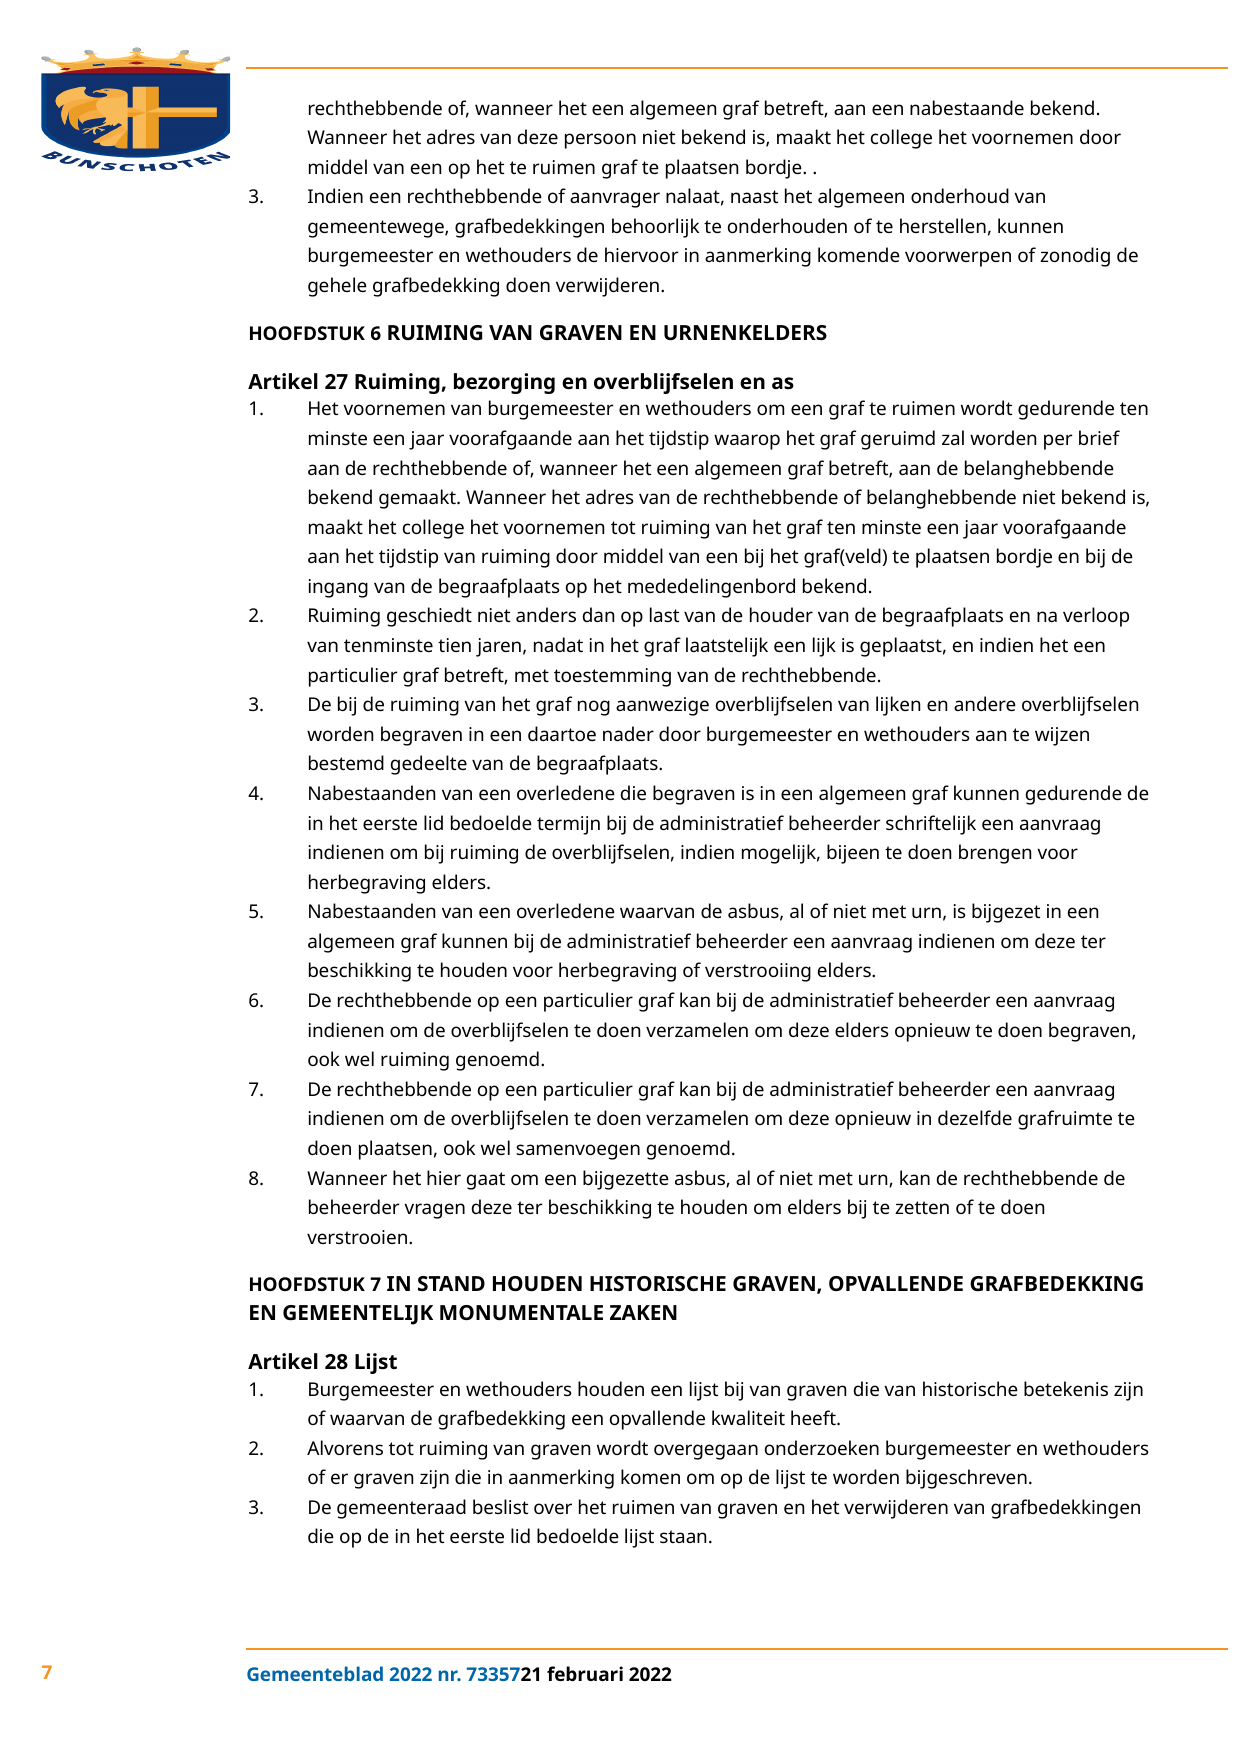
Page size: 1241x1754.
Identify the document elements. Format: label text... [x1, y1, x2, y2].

list Burgemeester en wethouders houden een lijst bij van graven die van historische betekenis zijn of waarvan de grafbedekking een opvallende kwaliteit heeft. [248, 1376, 1152, 1431]
picture [41, 47, 231, 172]
list Het voornemen van burgemeester en wethouders om een graf te ruimen wordt gedurende ten minste een jaar voorafgaande aan het tijdstip waarop het graf geruimd zal worden per brief aan de rechthebbende of, wanneer het een algemeen graf betreft, aan de belanghebbende bekend gemaakt. Wanneer het adres van de rechthebbende of belanghebbende niet bekend is, maakt het college het voornemen tot ruiming van het graf ten minste een jaar voorafgaande aan het tijdstip van ruiming door middel van een bij het graf(veld) te plaatsen bordje en bij de ingang van de begraafplaats op het mededelingenbord bekend. [248, 396, 1152, 599]
list De bij de ruiming van het graf nog aanwezige overblijfselen van lijken en andere overblijfselen worden begraven in een daartoe nader door burgemeester en wethouders aan te wijzen bestemd gedeelte van de begraafplaats. [248, 691, 1152, 776]
list De rechthebbende op een particulier graf kan bij de administratief beheerder een aanvraag indienen om de overblijfselen te doen verzamelen om deze opnieuw in dezelfde grafruimte te doen plaatsen, ook wel samenvoegen genoemd. [248, 1076, 1152, 1161]
text HOOFDSTUK 6 RUIMING VAN GRAVEN EN URNENKELDERS [248, 318, 1152, 346]
list De rechthebbende op een particulier graf kan bij de administratief beheerder een aanvraag indienen om de overblijfselen te doen verzamelen om deze elders opnieuw te doen begraven, ook wel ruiming genoemd. [248, 987, 1152, 1072]
text Artikel 28 Lijst [248, 1347, 1152, 1376]
list Alvorens tot ruiming van graven wordt overgegaan onderzoeken burgemeester en wethouders of er graven zijn die in aanmerking komen om op de lijst te worden bijgeschreven. [248, 1435, 1152, 1490]
list De gemeenteraad beslist over het ruimen van graven en het verwijderen van grafbedekkingen die op de in het eerste lid bedoelde lijst staan. [248, 1494, 1152, 1549]
list Wanneer het hier gaat om een bijgezette asbus, al of niet met urn, kan de rechthebbende de beheerder vragen deze ter beschikking te houden om elders bij te zetten of te doen verstrooien. [248, 1165, 1152, 1250]
list Nabestaanden van een overledene die begraven is in een algemeen graf kunnen gedurende de in het eerste lid bedoelde termijn bij de administratief beheerder schriftelijk een aanvraag indienen om bij ruiming de overblijfselen, indien mogelijk, bijeen te doen brengen voor herbegraving elders. [248, 780, 1152, 895]
list Ruiming geschiedt niet anders dan op last van de houder van de begraafplaats en na verloop van tenminste tien jaren, nadat in het graf laatstelijk een lijk is geplaatst, en indien het een particulier graf betreft, met toestemming van de rechthebbende. [248, 603, 1152, 688]
list Indien een rechthebbende of aanvrager nalaat, naast het algemeen onderhoud van gemeentewege, grafbedekkingen behoorlijk te onderhouden of te herstellen, kunnen burgemeester en wethouders de hiervoor in aanmerking komende voorwerpen of zonodig de gehele grafbedekking doen verwijderen. [248, 183, 1152, 298]
list Nabestaanden van een overledene waarvan de asbus, al of niet met urn, is bijgezet in een algemeen graf kunnen bij de administratief beheerder een aanvraag indienen om deze ter beschikking te houden voor herbegraving of verstrooiing elders. [248, 898, 1152, 983]
text Artikel 27 Ruiming, bezorging en overblijfselen en as [248, 367, 1152, 396]
text HOOFDSTUK 7 IN STAND HOUDEN HISTORISCHE GRAVEN, OPVALLENDE GRAFBEDEKKING EN GEMEENTELIJK MONUMENTALE ZAKEN [248, 1269, 1152, 1326]
list rechthebbende of, wanneer het een algemeen graf betreft, aan een nabestaande bekend. Wanneer het adres van deze persoon niet bekend is, maakt het college het voornemen door middel van een op het te ruimen graf te plaatsen bordje. . [248, 95, 1152, 180]
